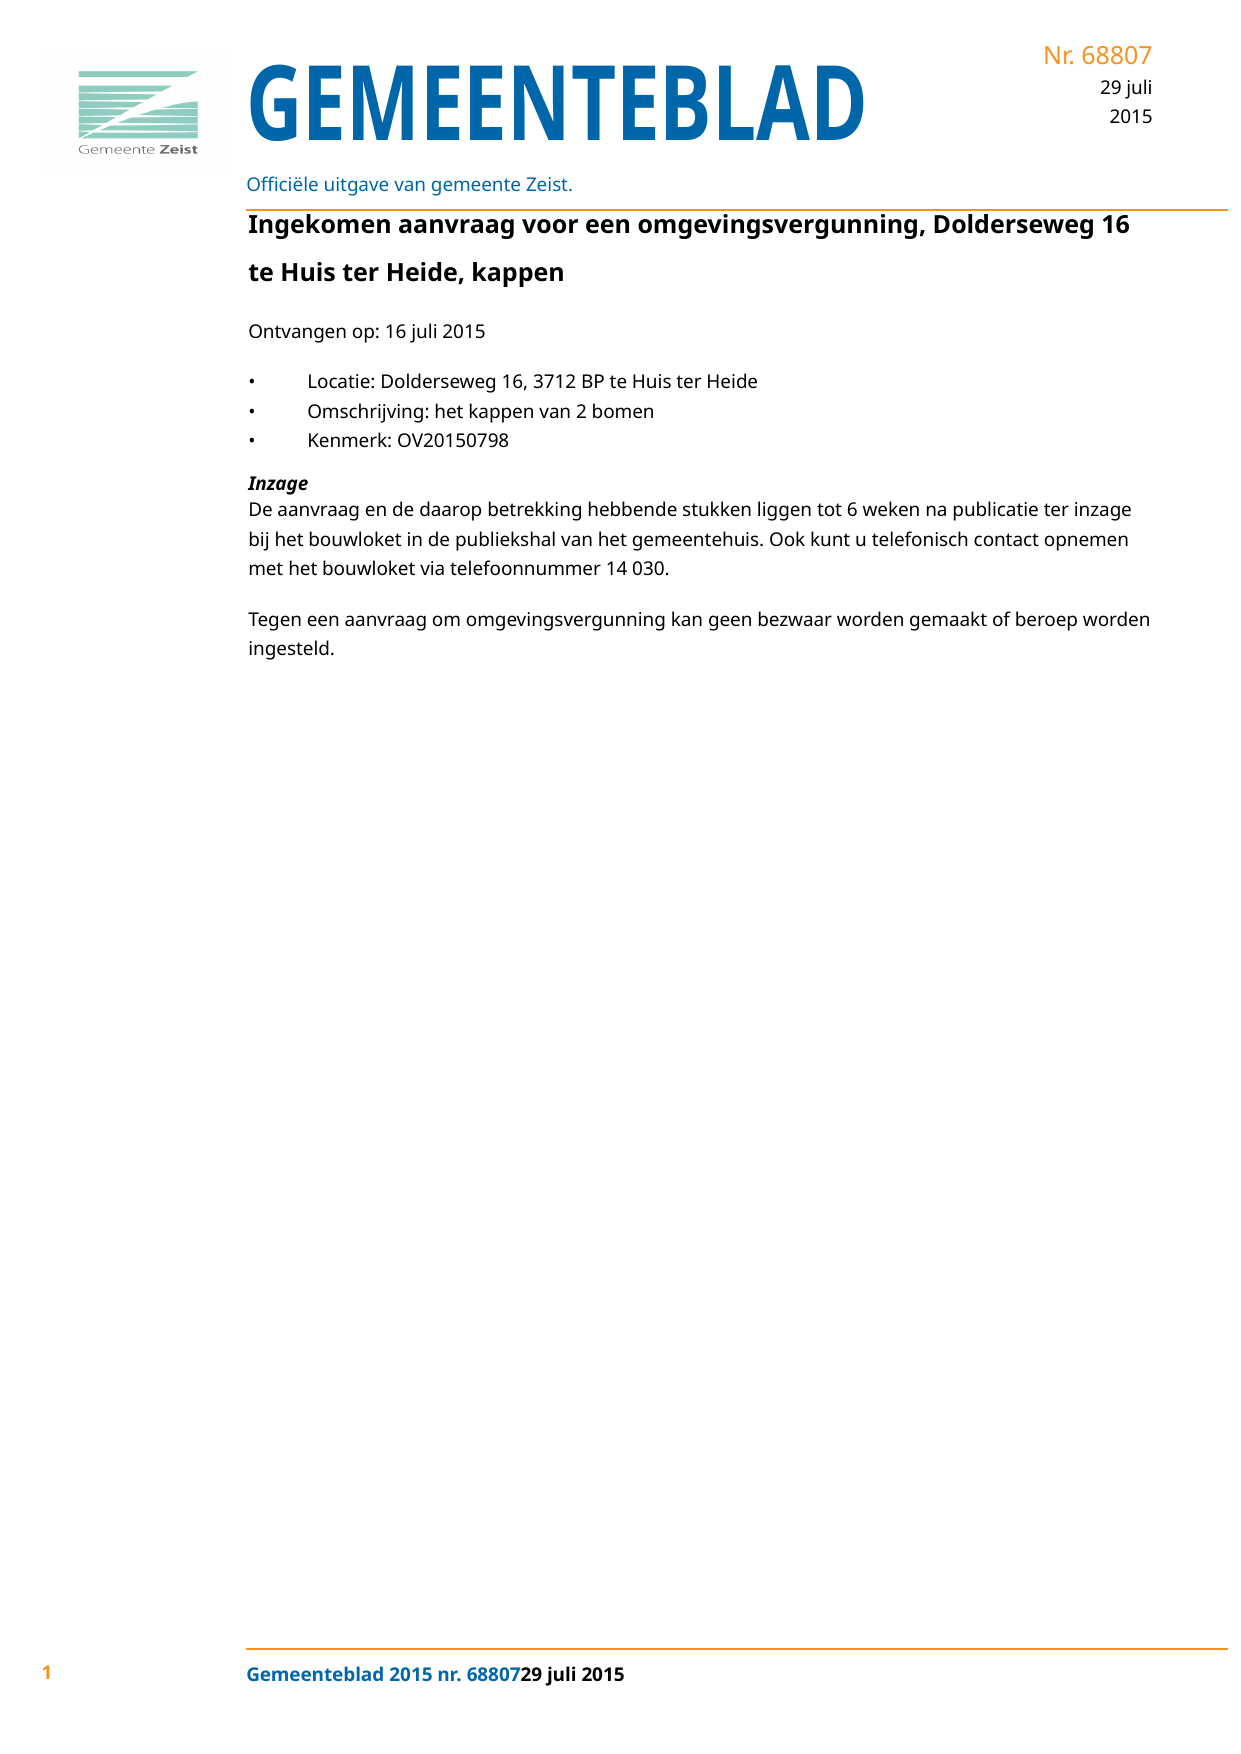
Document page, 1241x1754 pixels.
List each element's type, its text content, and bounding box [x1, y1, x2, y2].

text De aanvraag en de daarop betrekking hebbende stukken liggen tot 6 weken na publicatie ter inzage bij het bouwloket in de publiekshal van het gemeentehuis. Ook kunt u telefonisch contact opnemen met het bouwloket via telefoonnummer 14 030. [248, 496, 1152, 581]
list Kenmerk: OV20150798 [248, 427, 1152, 453]
list Omschrijving: het kappen van 2 bomen [248, 398, 1152, 424]
text Ontvangen op: 16 juli 2015 [248, 318, 1152, 344]
text Inzage [248, 471, 1152, 496]
text Tegen een aanvraag om omgevingsvergunning kan geen bezwaar worden gemaakt of beroep worden ingesteld. [248, 606, 1152, 661]
list Locatie: Dolderseweg 16, 3712 BP te Huis ter Heide [248, 368, 1152, 394]
picture [41, 47, 231, 172]
text Ingekomen aanvraag voor een omgevingsvergunning, Dolderseweg 16 te Huis ter Heide, kappen [248, 211, 1152, 288]
